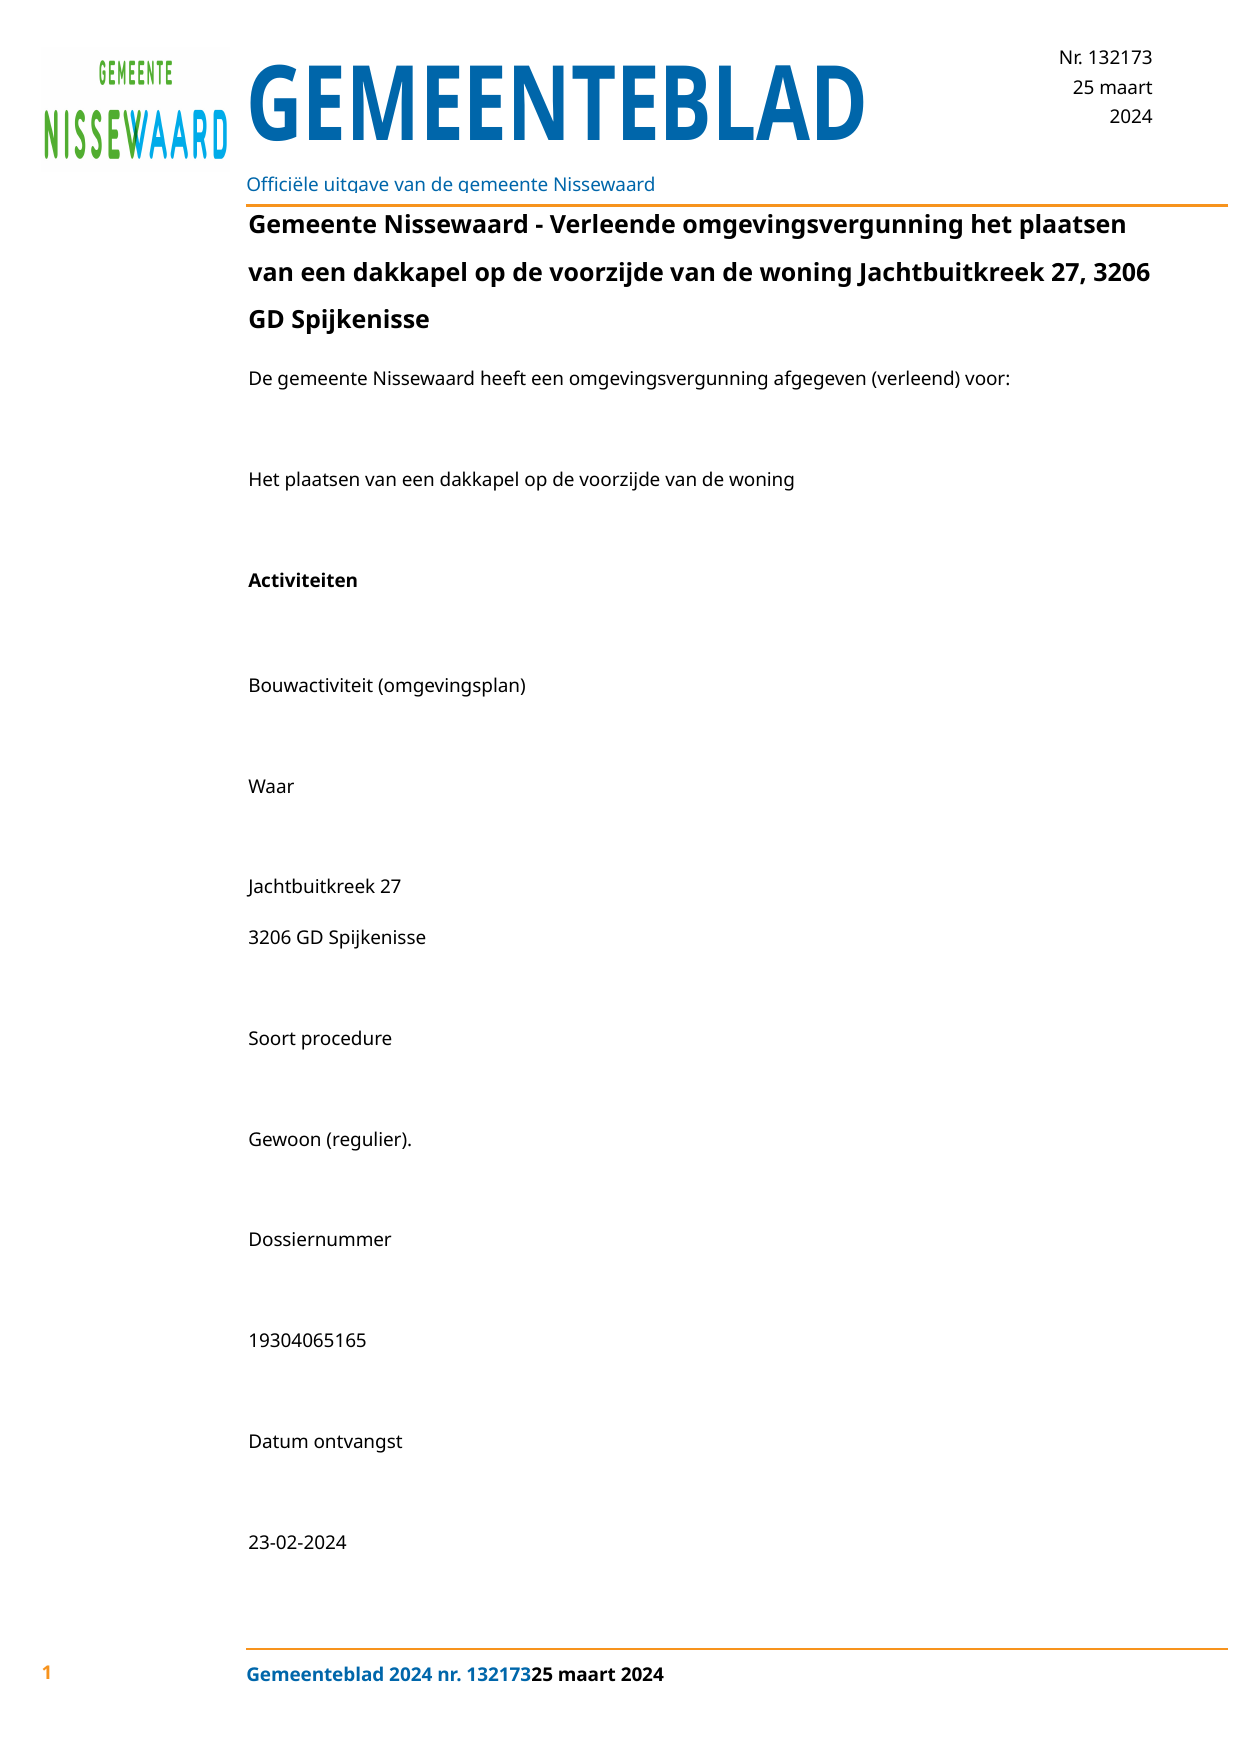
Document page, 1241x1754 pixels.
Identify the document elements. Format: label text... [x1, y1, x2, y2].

text Gewoon (regulier). [248, 1126, 1152, 1151]
text Jachtbuitkreek 27 [248, 874, 1152, 899]
text De gemeente Nissewaard heeft een omgevingsvergunning afgegeven (verleend) voor: [248, 366, 1152, 391]
text Soort procedure [248, 1025, 1152, 1051]
text Datum ontvangst [248, 1428, 1152, 1454]
text 23-02-2024 [248, 1529, 1152, 1555]
text Dossiernummer [248, 1227, 1152, 1252]
text Het plaatsen van een dakkapel op de voorzijde van de woning [248, 466, 1152, 492]
text ﻿ [248, 618, 1152, 647]
text 3206 GD Spijkenisse [248, 924, 1152, 950]
text Bouwactiviteit (omgevingsplan) [248, 672, 1152, 698]
picture [41, 47, 231, 172]
text Waar [248, 773, 1152, 798]
text Gemeente Nissewaard - Verleende omgevingsvergunning het plaatsen van een dakkapel op de voorzijde van de woning Jachtbuitkreek 27, 3206 GD Spijkenisse [248, 207, 1152, 336]
text 19304065165 [248, 1327, 1152, 1353]
text Activiteiten [248, 567, 1152, 593]
